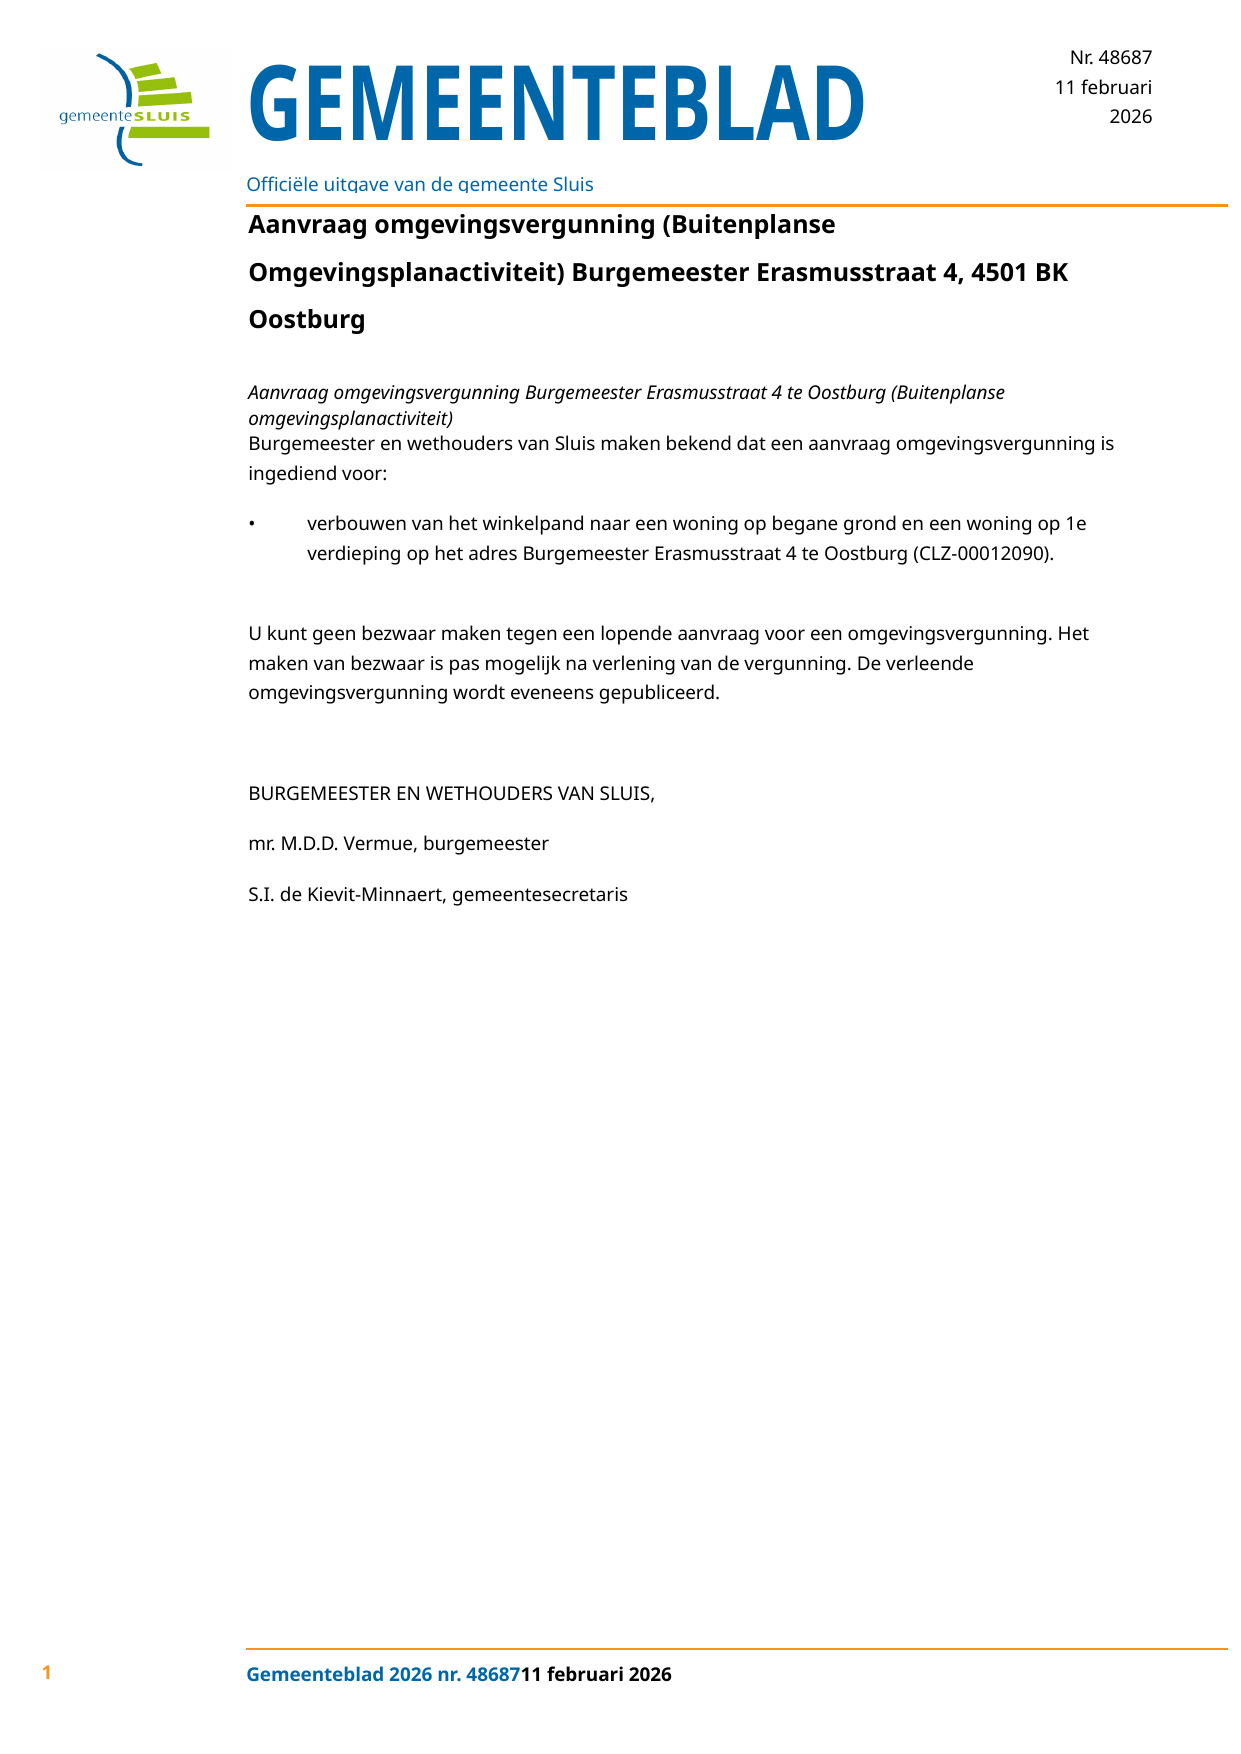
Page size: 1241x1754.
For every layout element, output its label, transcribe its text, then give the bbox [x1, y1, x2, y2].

text mr. M.D.D. Vermue, burgemeester [248, 831, 1152, 856]
picture [41, 47, 231, 172]
text Aanvraag omgevingsvergunning Burgemeester Erasmusstraat 4 te Oostburg (Buitenplanse omgevingsplanactiviteit) [248, 379, 1152, 431]
text S.I. de Kievit-Minnaert, gemeentesecretaris [248, 881, 1152, 907]
text Aanvraag omgevingsvergunning (Buitenplanse Omgevingsplanactiviteit) Burgemeester Erasmusstraat 4, 4501 BK Oostburg [248, 207, 1152, 336]
text BURGEMEESTER EN WETHOUDERS VAN SLUIS, [248, 780, 1152, 806]
list verbouwen van het winkelpand naar een woning op begane grond en een woning op 1e verdieping op het adres Burgemeester Erasmusstraat 4 te Oostburg (CLZ-00012090). [248, 511, 1152, 566]
text U kunt geen bezwaar maken tegen een lopende aanvraag voor een omgevingsvergunning. Het maken van bezwaar is pas mogelijk na verlening van de vergunning. De verleende omgevingsvergunning wordt eveneens gepubliceerd. [248, 620, 1152, 705]
text Burgemeester en wethouders van Sluis maken bekend dat een aanvraag omgevingsvergunning is ingediend voor: [248, 431, 1152, 486]
